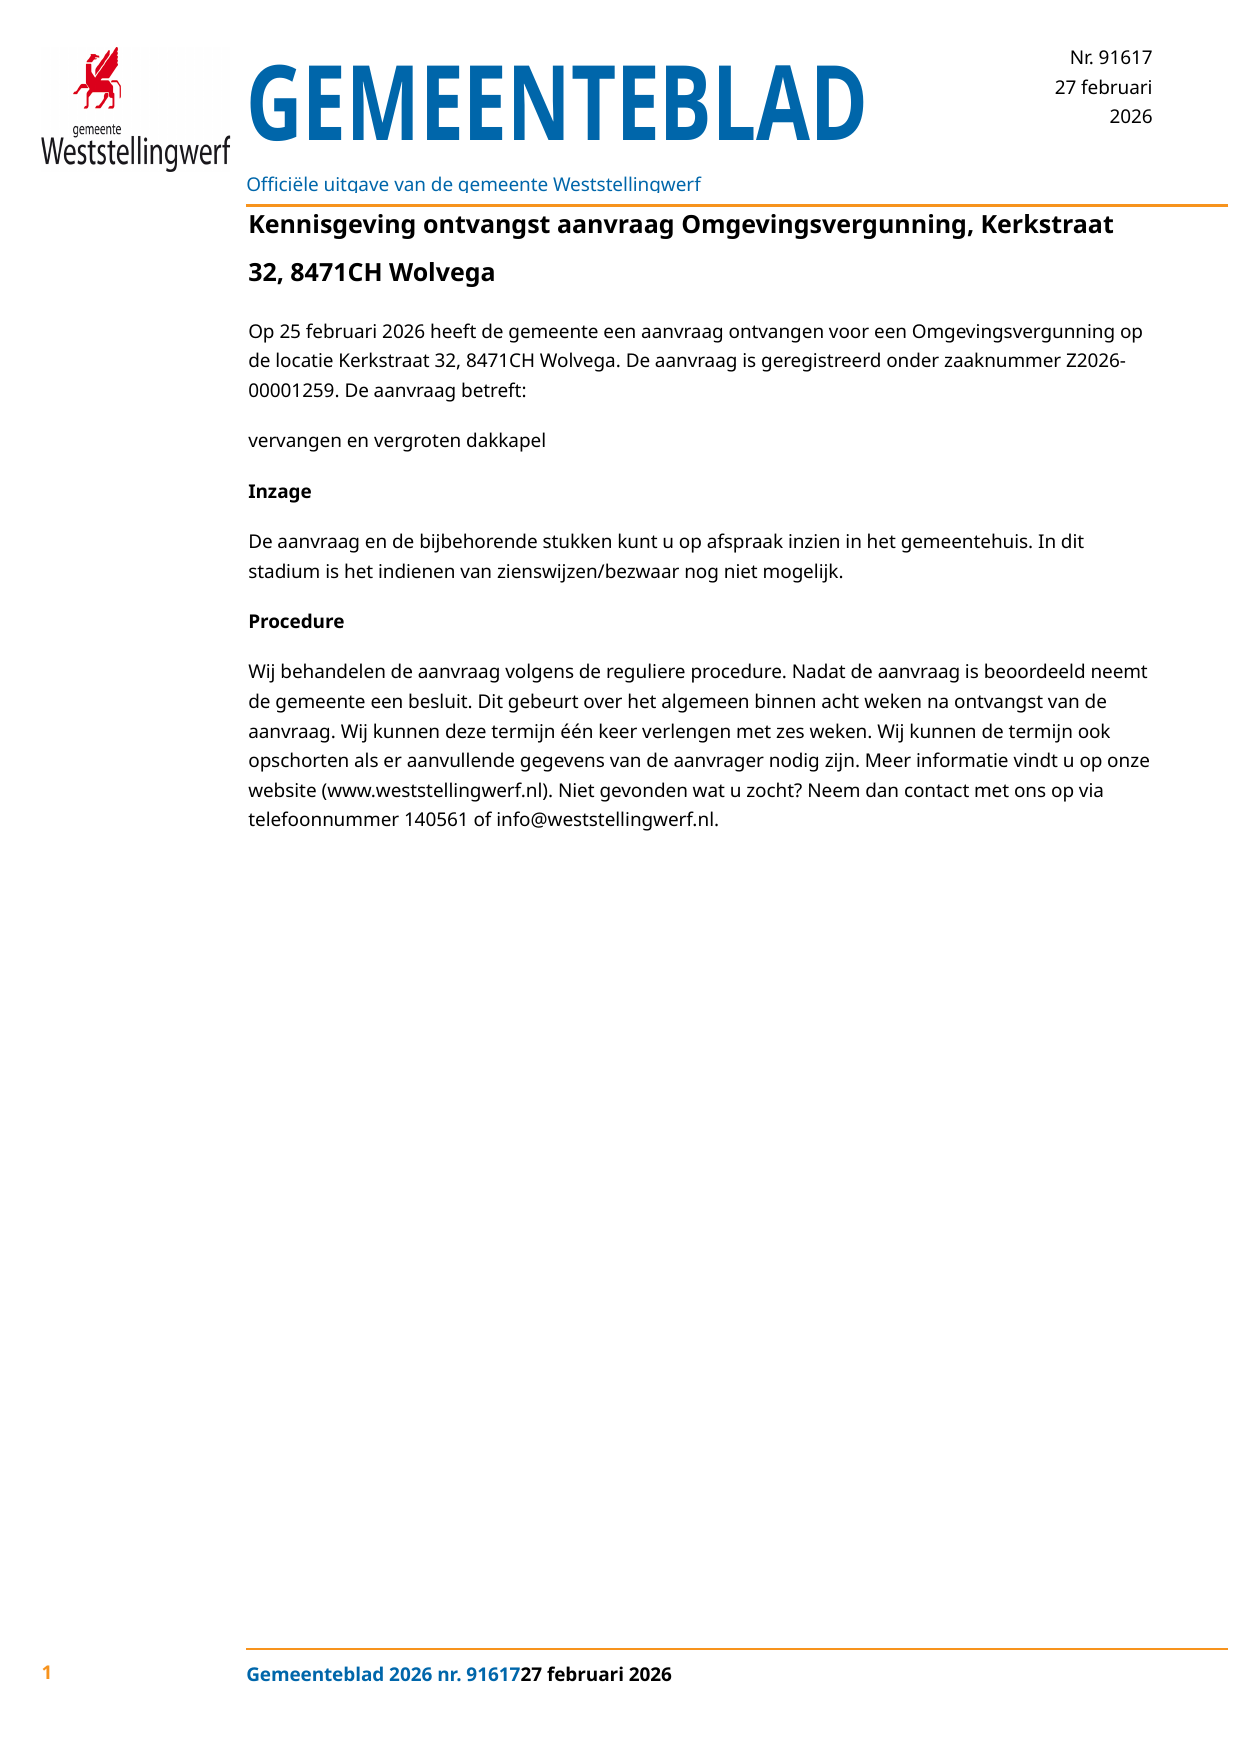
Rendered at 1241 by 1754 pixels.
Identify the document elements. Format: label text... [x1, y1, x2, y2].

text De aanvraag en de bijbehorende stukken kunt u op afspraak inzien in het gemeentehuis. In dit stadium is het indienen van zienswijzen/bezwaar nog niet mogelijk. [248, 528, 1152, 584]
text Procedure [248, 608, 1152, 634]
text Inzage [248, 478, 1152, 504]
picture [41, 47, 231, 172]
text vervangen en vergroten dakkapel [248, 427, 1152, 453]
text Kennisgeving ontvangst aanvraag Omgevingsvergunning, Kerkstraat 32, 8471CH Wolvega [248, 207, 1152, 288]
text Wij behandelen de aanvraag volgens de reguliere procedure. Nadat de aanvraag is beoordeeld neemt de gemeente een besluit. Dit gebeurt over het algemeen binnen acht weken na ontvangst van de aanvraag. Wij kunnen deze termijn één keer verlengen met zes weken. Wij kunnen de termijn ook opschorten als er aanvullende gegevens van de aanvrager nodig zijn. Meer informatie vindt u op onze website (www.weststellingwerf.nl). Niet gevonden wat u zocht? Neem dan contact met ons op via telefoonnummer 140561 of info@weststellingwerf.nl. [248, 659, 1152, 832]
text Op 25 februari 2026 heeft de gemeente een aanvraag ontvangen voor een Omgevingsvergunning op de locatie Kerkstraat 32, 8471CH Wolvega. De aanvraag is geregistreerd onder zaaknummer Z2026-00001259. De aanvraag betreft: [248, 318, 1152, 403]
